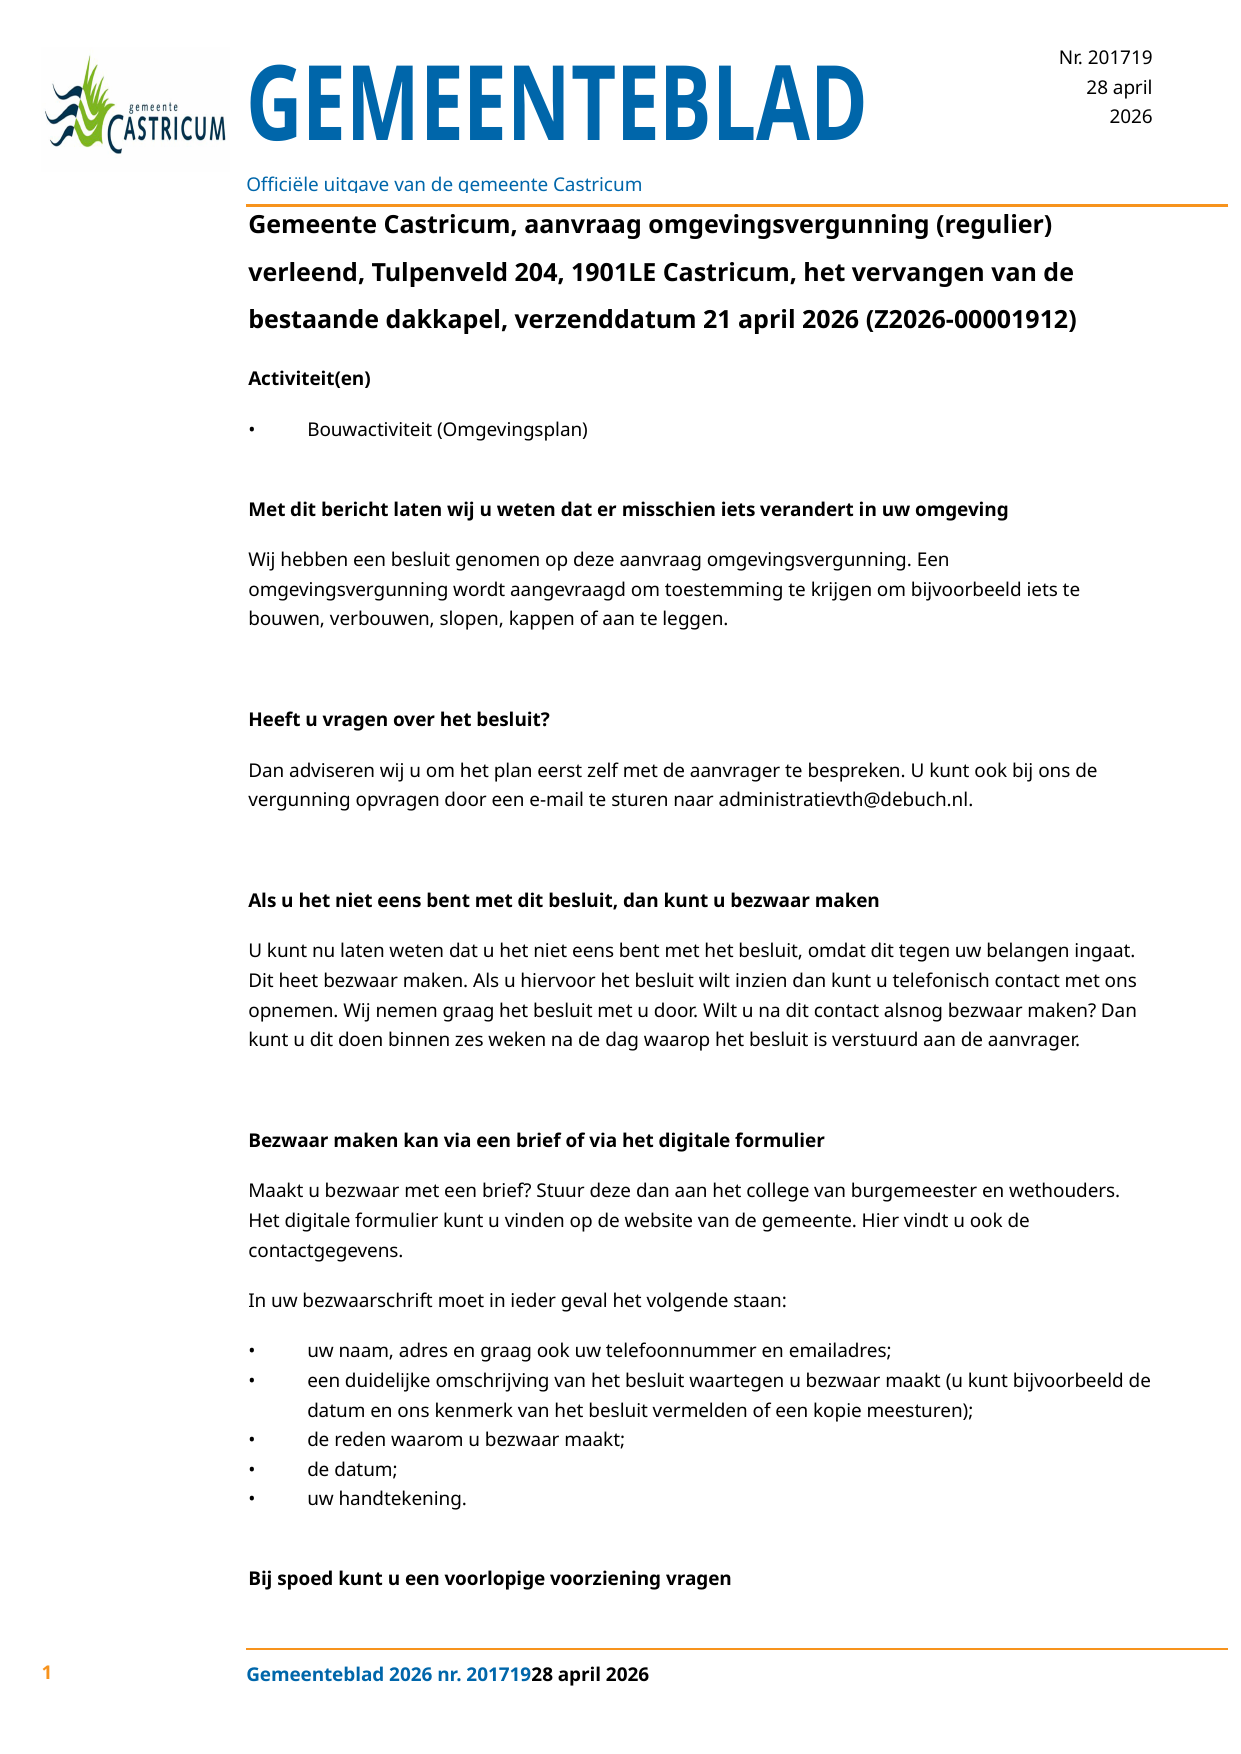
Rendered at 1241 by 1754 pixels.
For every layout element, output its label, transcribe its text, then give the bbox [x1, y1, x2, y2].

list Bouwactiviteit (Omgevingsplan) [248, 416, 1152, 442]
text Gemeente Castricum, aanvraag omgevingsvergunning (regulier) verleend, Tulpenveld 204, 1901LE Castricum, het vervangen van de bestaande dakkapel, verzenddatum 21 april 2026 (Z2026-00001912) [248, 207, 1152, 336]
list uw handtekening. [248, 1486, 1152, 1511]
text In uw bezwaarschrift moet in ieder geval het volgende staan: [248, 1287, 1152, 1313]
text Met dit bericht laten wij u weten dat er misschien iets verandert in uw omgeving [248, 496, 1152, 522]
text Maakt u bezwaar met een brief? Stuur deze dan aan het college van burgemeester en wethouders. Het digitale formulier kunt u vinden op de website van de gemeente. Hier vindt u ook de contactgegevens. [248, 1178, 1152, 1262]
text U kunt nu laten weten dat u het niet eens bent met het besluit, omdat dit tegen uw belangen ingaat. Dit heet bezwaar maken. Als u hiervoor het besluit wilt inzien dan kunt u telefonisch contact met ons opnemen. Wij nemen graag het besluit met u door. Wilt u na dit contact alsnog bezwaar maken? Dan kunt u dit doen binnen zes weken na de dag waarop het besluit is verstuurd aan de aanvrager. [248, 938, 1152, 1052]
list een duidelijke omschrijving van het besluit waartegen u bezwaar maakt (u kunt bijvoorbeeld de datum en ons kenmerk van het besluit vermelden of een kopie meesturen); [248, 1367, 1152, 1422]
text Bezwaar maken kan via een brief of via het digitale formulier [248, 1127, 1152, 1153]
text Dan adviseren wij u om het plan eerst zelf met de aanvrager te bespreken. U kunt ook bij ons de vergunning opvragen door een e-mail te sturen naar administratievth@debuch.nl. [248, 757, 1152, 812]
text Wij hebben een besluit genomen op deze aanvraag omgevingsvergunning. Een omgevingsvergunning wordt aangevraagd om toestemming te krijgen om bijvoorbeeld iets te bouwen, verbouwen, slopen, kappen of aan te leggen. [248, 546, 1152, 631]
text Activiteit(en) [248, 366, 1152, 391]
text Heeft u vragen over het besluit? [248, 706, 1152, 732]
list uw naam, adres en graag ook uw telefoonnummer en emailadres; [248, 1338, 1152, 1363]
list de reden waarom u bezwaar maakt; [248, 1426, 1152, 1452]
text Bij spoed kunt u een voorlopige voorziening vragen [248, 1566, 1152, 1591]
picture [41, 47, 231, 172]
text Als u het niet eens bent met dit besluit, dan kunt u bezwaar maken [248, 887, 1152, 913]
list de datum; [248, 1456, 1152, 1482]
